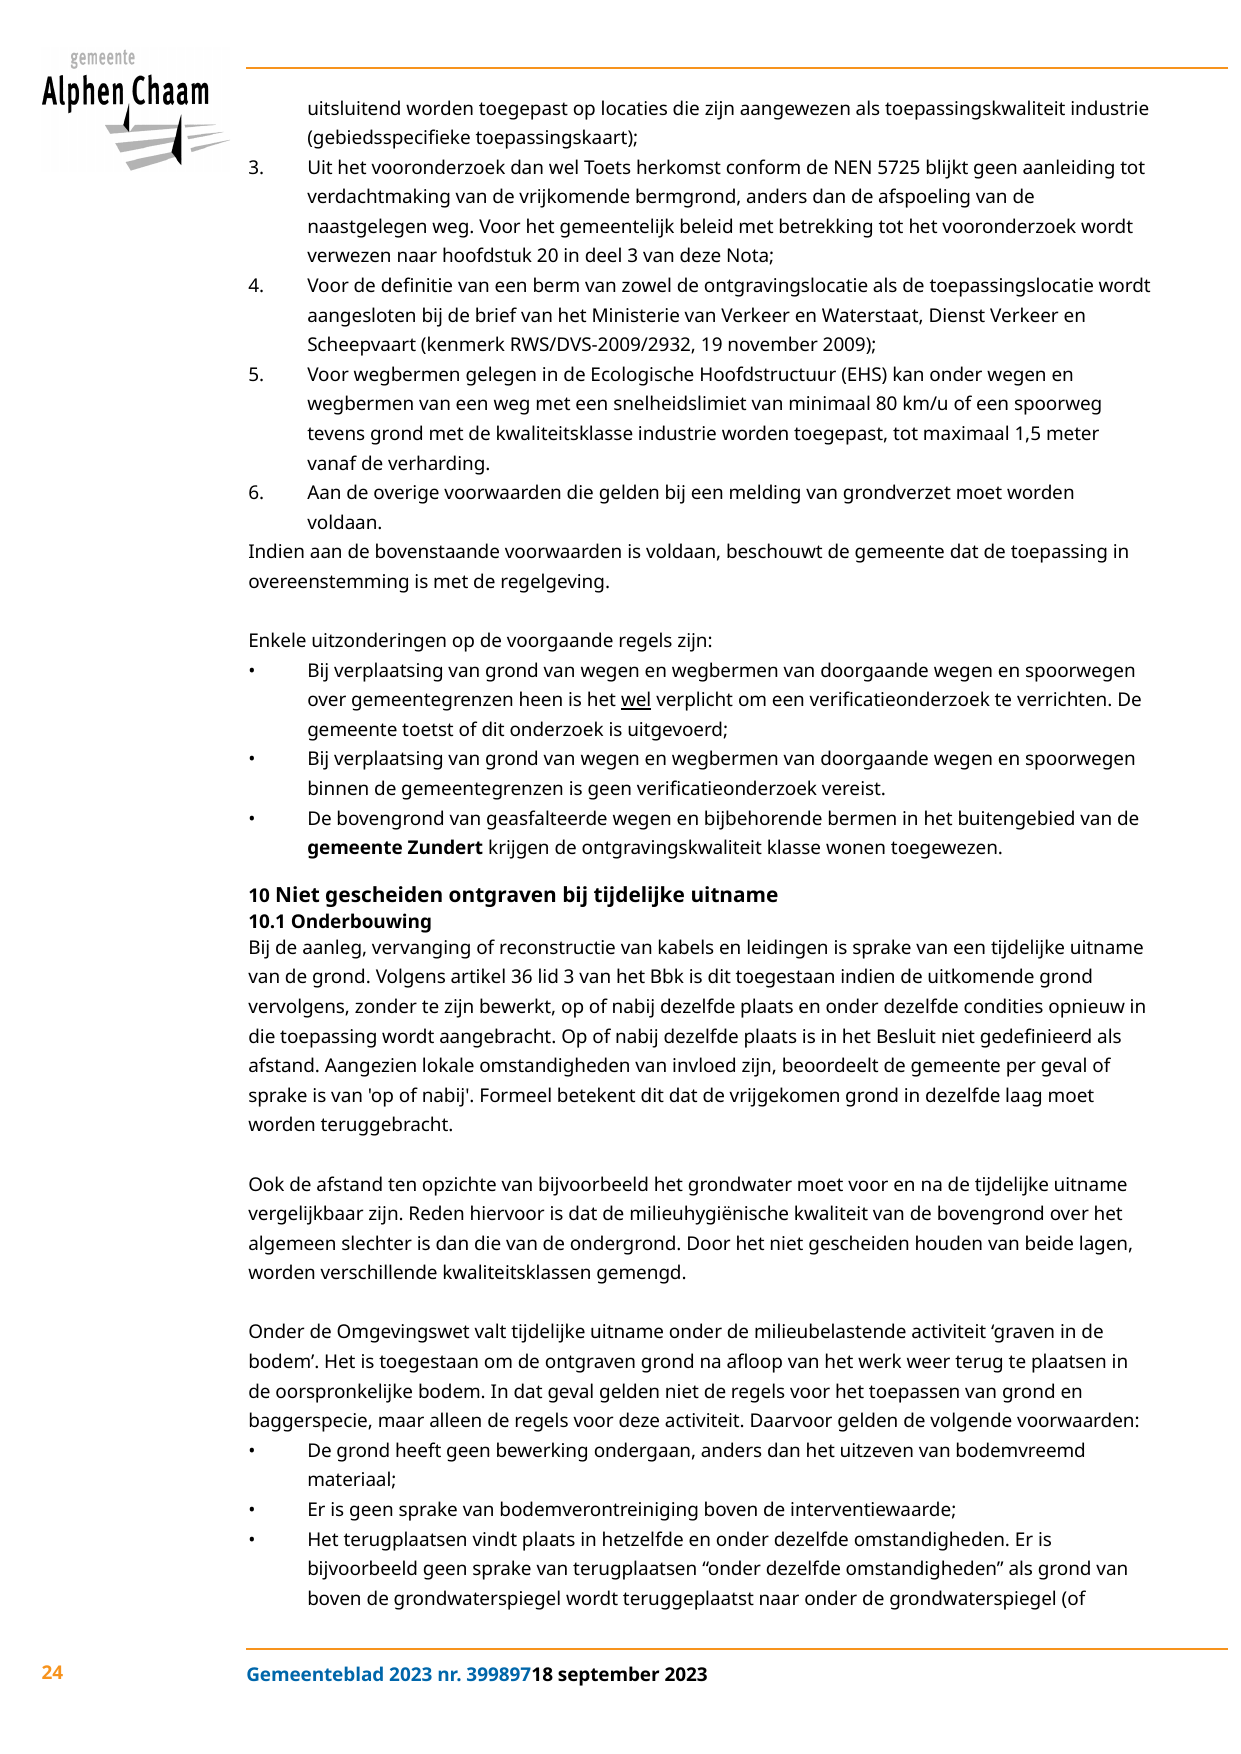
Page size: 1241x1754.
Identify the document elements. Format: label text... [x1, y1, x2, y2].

text Bij de aanleg, vervanging of reconstructie van kabels en leidingen is sprake van een tijdelijke uitname van de grond. Volgens artikel 36 lid 3 van het Bbk is dit toegestaan indien de uitkomende grond vervolgens, zonder te zijn bewerkt, op of nabij dezelfde plaats en onder dezelfde condities opnieuw in die toepassing wordt aangebracht. Op of nabij dezelfde plaats is in het Besluit niet gedefinieerd als afstand. Aangezien lokale omstandigheden van invloed zijn, beoordeelt de gemeente per geval of sprake is van 'op of nabij'. Formeel betekent dit dat de vrijgekomen grond in dezelfde laag moet worden teruggebracht. [248, 934, 1152, 1137]
text Ook de afstand ten opzichte van bijvoorbeeld het grondwater moet voor en na de tijdelijke uitname vergelijkbaar zijn. Reden hiervoor is dat de milieuhygiënische kwaliteit van de bovengrond over het algemeen slechter is dan die van de ondergrond. Door het niet gescheiden houden van beide lagen, worden verschillende kwaliteitsklassen gemengd. [248, 1171, 1152, 1285]
list Het terugplaatsen vindt plaats in hetzelfde en onder dezelfde omstandigheden. Er is bijvoorbeeld geen sprake van terugplaatsen “onder dezelfde omstandigheden” als grond van boven de grondwaterspiegel wordt teruggeplaatst naar onder de grondwaterspiegel (of [248, 1526, 1152, 1611]
list uitsluitend worden toegepast op locaties die zijn aangewezen als toepassingskwaliteit industrie (gebiedsspecifieke toepassingskaart); [248, 95, 1152, 150]
text 10 Niet gescheiden ontgraven bij tijdelijke uitname [248, 880, 1152, 908]
list De grond heeft geen bewerking ondergaan, anders dan het uitzeven van bodemvreemd materiaal; [248, 1437, 1152, 1492]
list Voor de definitie van een berm van zowel de ontgravingslocatie als de toepassingslocatie wordt aangesloten bij de brief van het Ministerie van Verkeer en Waterstaat, Dienst Verkeer en Scheepvaart (kenmerk RWS/DVS-2009/2932, 19 november 2009); [248, 272, 1152, 357]
list De bovengrond van geasfalteerde wegen en bijbehorende bermen in het buitengebied van de gemeente Zundert krijgen de ontgravingskwaliteit klasse wonen toegewezen. [248, 805, 1152, 860]
text 10.1 Onderbouwing [248, 908, 1152, 934]
picture [41, 47, 231, 172]
list Aan de overige voorwaarden die gelden bij een melding van grondverzet moet worden voldaan. [248, 479, 1152, 535]
text Enkele uitzonderingen op de voorgaande regels zijn: [248, 627, 1152, 653]
text Onder de Omgevingswet valt tijdelijke uitname onder de milieubelastende activiteit ‘graven in de bodem’. Het is toegestaan om de ontgraven grond na afloop van het werk weer terug te plaatsen in de oorspronkelijke bodem. In dat geval gelden niet de regels voor het toepassen van grond en baggerspecie, maar alleen de regels voor deze activiteit. Daarvoor gelden de volgende voorwaarden: [248, 1319, 1152, 1433]
list Er is geen sprake van bodemverontreiniging boven de interventiewaarde; [248, 1496, 1152, 1522]
list Uit het vooronderzoek dan wel Toets herkomst conform de NEN 5725 blijkt geen aanleiding tot verdachtmaking van de vrijkomende bermgrond, anders dan de afspoeling van de naastgelegen weg. Voor het gemeentelijk beleid met betrekking tot het vooronderzoek wordt verwezen naar hoofdstuk 20 in deel 3 van deze Nota; [248, 154, 1152, 268]
list Bij verplaatsing van grond van wegen en wegbermen van doorgaande wegen en spoorwegen binnen de gemeentegrenzen is geen verificatieonderzoek vereist. [248, 746, 1152, 801]
list Bij verplaatsing van grond van wegen en wegbermen van doorgaande wegen en spoorwegen over gemeentegrenzen heen is het wel verplicht om een verificatieonderzoek te verrichten. De gemeente toetst of dit onderzoek is uitgevoerd; [248, 657, 1152, 742]
list Voor wegbermen gelegen in de Ecologische Hoofdstructuur (EHS) kan onder wegen en wegbermen van een weg met een snelheidslimiet van minimaal 80 km/u of een spoorweg tevens grond met de kwaliteitsklasse industrie worden toegepast, tot maximaal 1,5 meter vanaf de verharding. [248, 361, 1152, 476]
text Indien aan de bovenstaande voorwaarden is voldaan, beschouwt de gemeente dat de toepassing in overeenstemming is met de regelgeving. [248, 538, 1152, 594]
